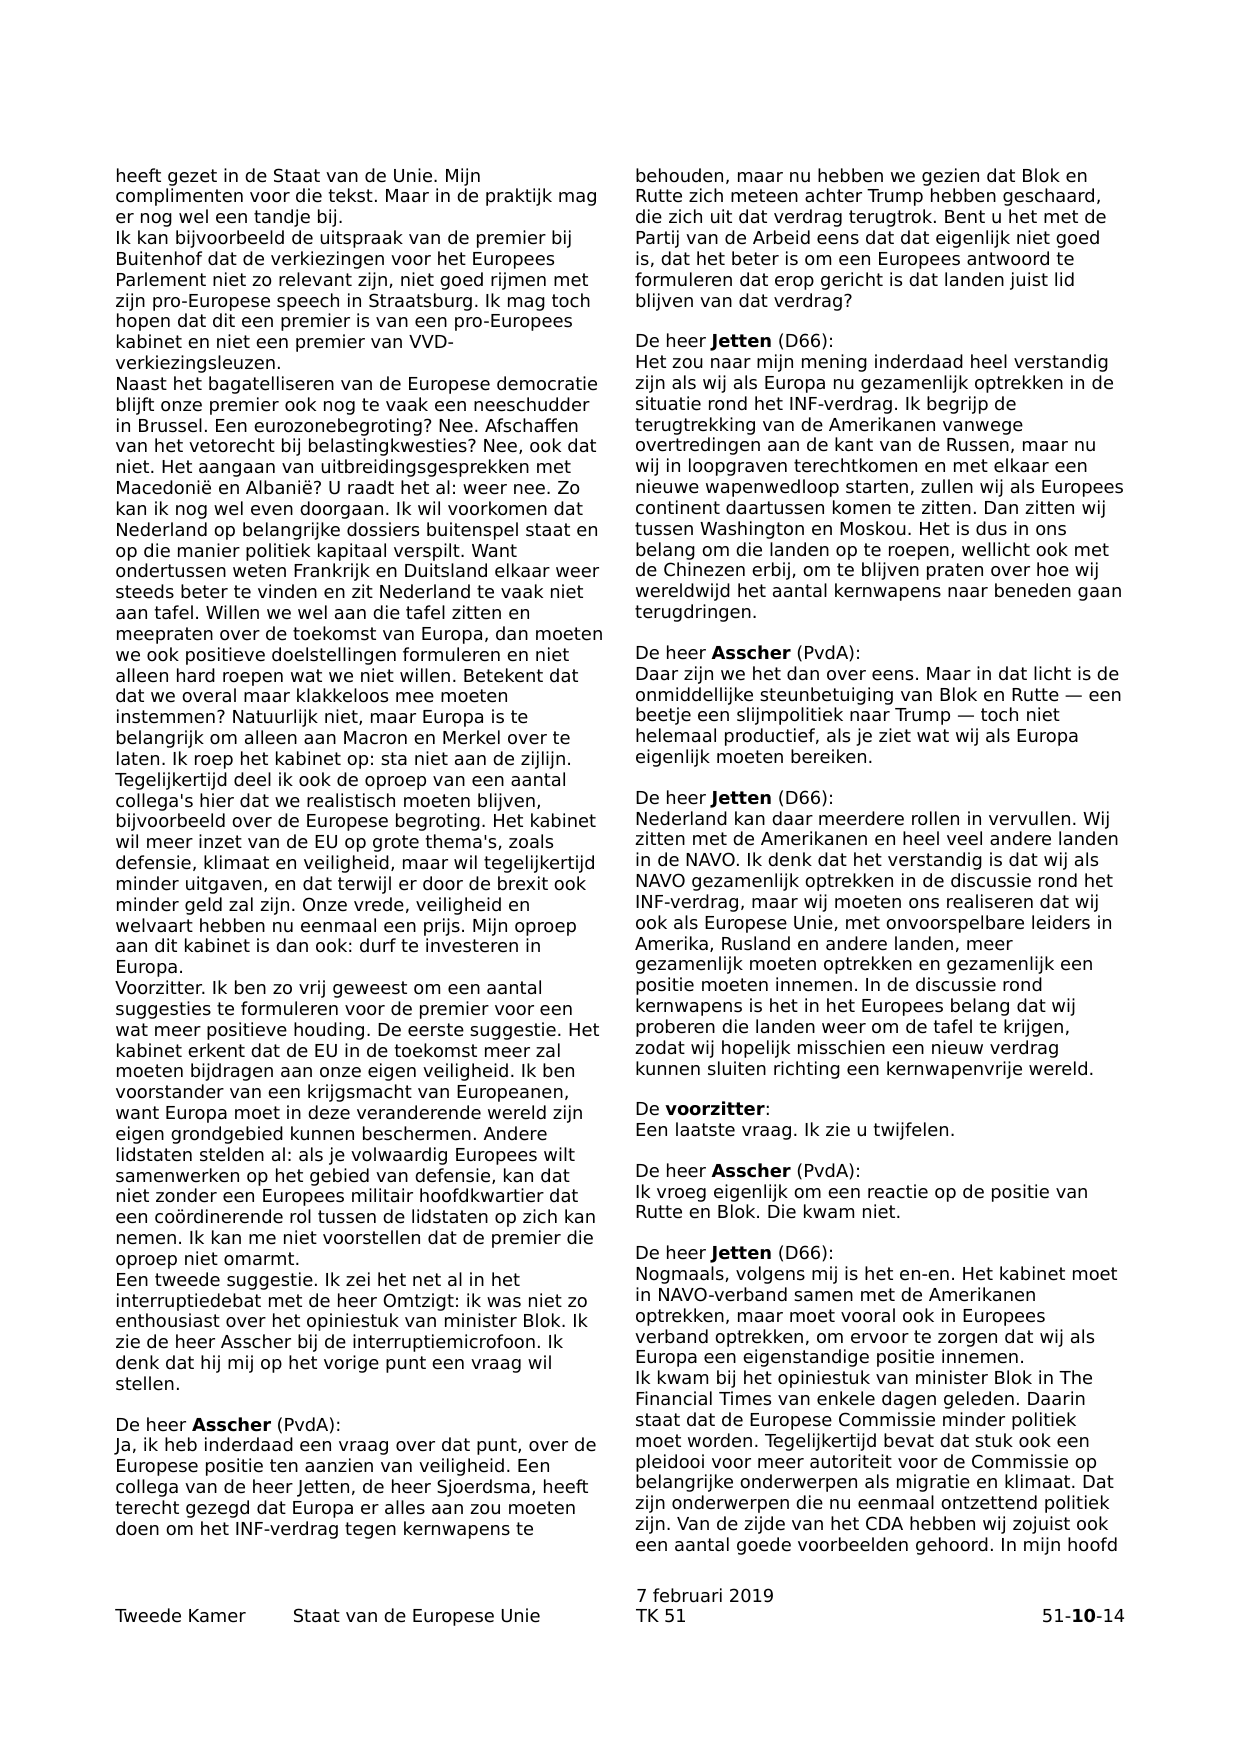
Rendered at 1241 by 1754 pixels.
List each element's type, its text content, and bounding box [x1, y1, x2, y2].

text De heer Jetten (D66): [635, 788, 1125, 808]
text Ik kan bijvoorbeeld de uitspraak van de premier bij Buitenhof dat de verkiezingen voor het Europees Parlement niet zo relevant zijn, niet goed rijmen met zijn pro-Europese speech in Straatsburg. Ik mag toch hopen dat dit een premier is van een pro-Europees kabinet en niet een premier van VVD-verkiezingsleuzen. [115, 228, 605, 374]
text Nederland kan daar meerdere rollen in vervullen. Wij zitten met de Amerikanen en heel veel andere landen in de NAVO. Ik denk dat het verstandig is dat wij als NAVO gezamenlijk optrekken in de discussie rond het INF-verdrag, maar wij moeten ons realiseren dat wij ook als Europese Unie, met onvoorspelbare leiders in Amerika, Rusland en andere landen, meer gezamenlijk moeten optrekken en gezamenlijk een positie moeten innemen. In de discussie rond kernwapens is het in het Europees belang dat wij proberen die landen weer om de tafel te krijgen, zodat wij hopelijk misschien een nieuw verdrag kunnen sluiten richting een kernwapenvrije wereld. [635, 808, 1125, 1079]
text De heer Jetten (D66): [635, 1243, 1125, 1264]
text behouden, maar nu hebben we gezien dat Blok en Rutte zich meteen achter Trump hebben geschaard, die zich uit dat verdrag terugtrok. Bent u het met de Partij van de Arbeid eens dat dat eigenlijk niet goed is, dat het beter is om een Europees antwoord te formuleren dat erop gericht is dat landen juist lid blijven van dat verdrag? [635, 165, 1125, 311]
text Voorzitter. Ik ben zo vrij geweest om een aantal suggesties te formuleren voor de premier voor een wat meer positieve houding. De eerste suggestie. Het kabinet erkent dat de EU in de toekomst meer zal moeten bijdragen aan onze eigen veiligheid. Ik ben voorstander van een krijgsmacht van Europeanen, want Europa moet in deze veranderende wereld zijn eigen grondgebied kunnen beschermen. Andere lidstaten stelden al: als je volwaardig Europees wilt samenwerken op het gebied van defensie, kan dat niet zonder een Europees militair hoofdkwartier dat een coördinerende rol tussen de lidstaten op zich kan nemen. Ik kan me niet voorstellen dat de premier die oproep niet omarmt. [115, 978, 605, 1269]
text De voorzitter: [635, 1099, 1125, 1120]
text Nogmaals, volgens mij is het en-en. Het kabinet moet in NAVO-verband samen met de Amerikanen optrekken, maar moet vooral ook in Europees verband optrekken, om ervoor te zorgen dat wij als Europa een eigenstandige positie innemen. [635, 1264, 1125, 1368]
text Ik vroeg eigenlijk om een reactie op de positie van Rutte en Blok. Die kwam niet. [635, 1181, 1125, 1223]
text Naast het bagatelliseren van de Europese democratie blijft onze premier ook nog te vaak een neeschudder in Brussel. Een eurozonebegroting? Nee. Afschaffen van het vetorecht bij belastingkwesties? Nee, ook dat niet. Het aangaan van uitbreidingsgesprekken met Macedonië en Albanië? U raadt het al: weer nee. Zo kan ik nog wel even doorgaan. Ik wil voorkomen dat Nederland op belangrijke dossiers buitenspel staat en op die manier politiek kapitaal verspilt. Want ondertussen weten Frankrijk en Duitsland elkaar weer steeds beter te vinden en zit Nederland te vaak niet aan tafel. Willen we wel aan die tafel zitten en meepraten over de toekomst van Europa, dan moeten we ook positieve doelstellingen formuleren en niet alleen hard roepen wat we niet willen. Betekent dat dat we overal maar klakkeloos mee moeten instemmen? Natuurlijk niet, maar Europa is te belangrijk om alleen aan Macron en Merkel over te laten. Ik roep het kabinet op: sta niet aan de zijlijn. [115, 374, 605, 769]
text De heer Asscher (PvdA): [635, 1161, 1125, 1181]
text Ja, ik heb inderdaad een vraag over dat punt, over de Europese positie ten aanzien van veiligheid. Een collega van de heer Jetten, de heer Sjoerdsma, heeft terecht gezegd dat Europa er alles aan zou moeten doen om het INF-verdrag tegen kernwapens te [115, 1435, 605, 1539]
text Een laatste vraag. Ik zie u twijfelen. [635, 1120, 1125, 1141]
text De heer Asscher (PvdA): [635, 643, 1125, 663]
text heeft gezet in de Staat van de Unie. Mijn complimenten voor die tekst. Maar in de praktijk mag er nog wel een tandje bij. [115, 165, 605, 228]
text De heer Jetten (D66): [635, 331, 1125, 352]
text Daar zijn we het dan over eens. Maar in dat licht is de onmiddellijke steunbetuiging van Blok en Rutte — een beetje een slijmpolitiek naar Trump — toch niet helemaal productief, als je ziet wat wij als Europa eigenlijk moeten bereiken. [635, 663, 1125, 768]
text De heer Asscher (PvdA): [115, 1414, 605, 1435]
text Een tweede suggestie. Ik zei het net al in het interruptiedebat met de heer Omtzigt: ik was niet zo enthousiast over het opiniestuk van minister Blok. Ik zie de heer Asscher bij de interruptiemicrofoon. Ik denk dat hij mij op het vorige punt een vraag wil stellen. [115, 1269, 605, 1394]
text Het zou naar mijn mening inderdaad heel verstandig zijn als wij als Europa nu gezamenlijk optrekken in de situatie rond het INF-verdrag. Ik begrijp de terugtrekking van de Amerikanen vanwege overtredingen aan de kant van de Russen, maar nu wij in loopgraven terechtkomen en met elkaar een nieuwe wapenwedloop starten, zullen wij als Europees continent daartussen komen te zitten. Dan zitten wij tussen Washington en Moskou. Het is dus in ons belang om die landen op te roepen, wellicht ook met de Chinezen erbij, om te blijven praten over hoe wij wereldwijd het aantal kernwapens naar beneden gaan terugdringen. [635, 352, 1125, 623]
text Ik kwam bij het opiniestuk van minister Blok in The Financial Times van enkele dagen geleden. Daarin staat dat de Europese Commissie minder politiek moet worden. Tegelijkertijd bevat dat stuk ook een pleidooi voor meer autoriteit voor de Commissie op belangrijke onderwerpen als migratie en klimaat. Dat zijn onderwerpen die nu eenmaal ontzettend politiek zijn. Van de zijde van het CDA hebben wij zojuist ook een aantal goede voorbeelden gehoord. In mijn hoofd [635, 1368, 1125, 1556]
text Tegelijkertijd deel ik ook de oproep van een aantal collega's hier dat we realistisch moeten blijven, bijvoorbeeld over de Europese begroting. Het kabinet wil meer inzet van de EU op grote thema's, zoals defensie, klimaat en veiligheid, maar wil tegelijkertijd minder uitgaven, en dat terwijl er door de brexit ook minder geld zal zijn. Onze vrede, veiligheid en welvaart hebben nu eenmaal een prijs. Mijn oproep aan dit kabinet is dan ook: durf te investeren in Europa. [115, 769, 605, 978]
